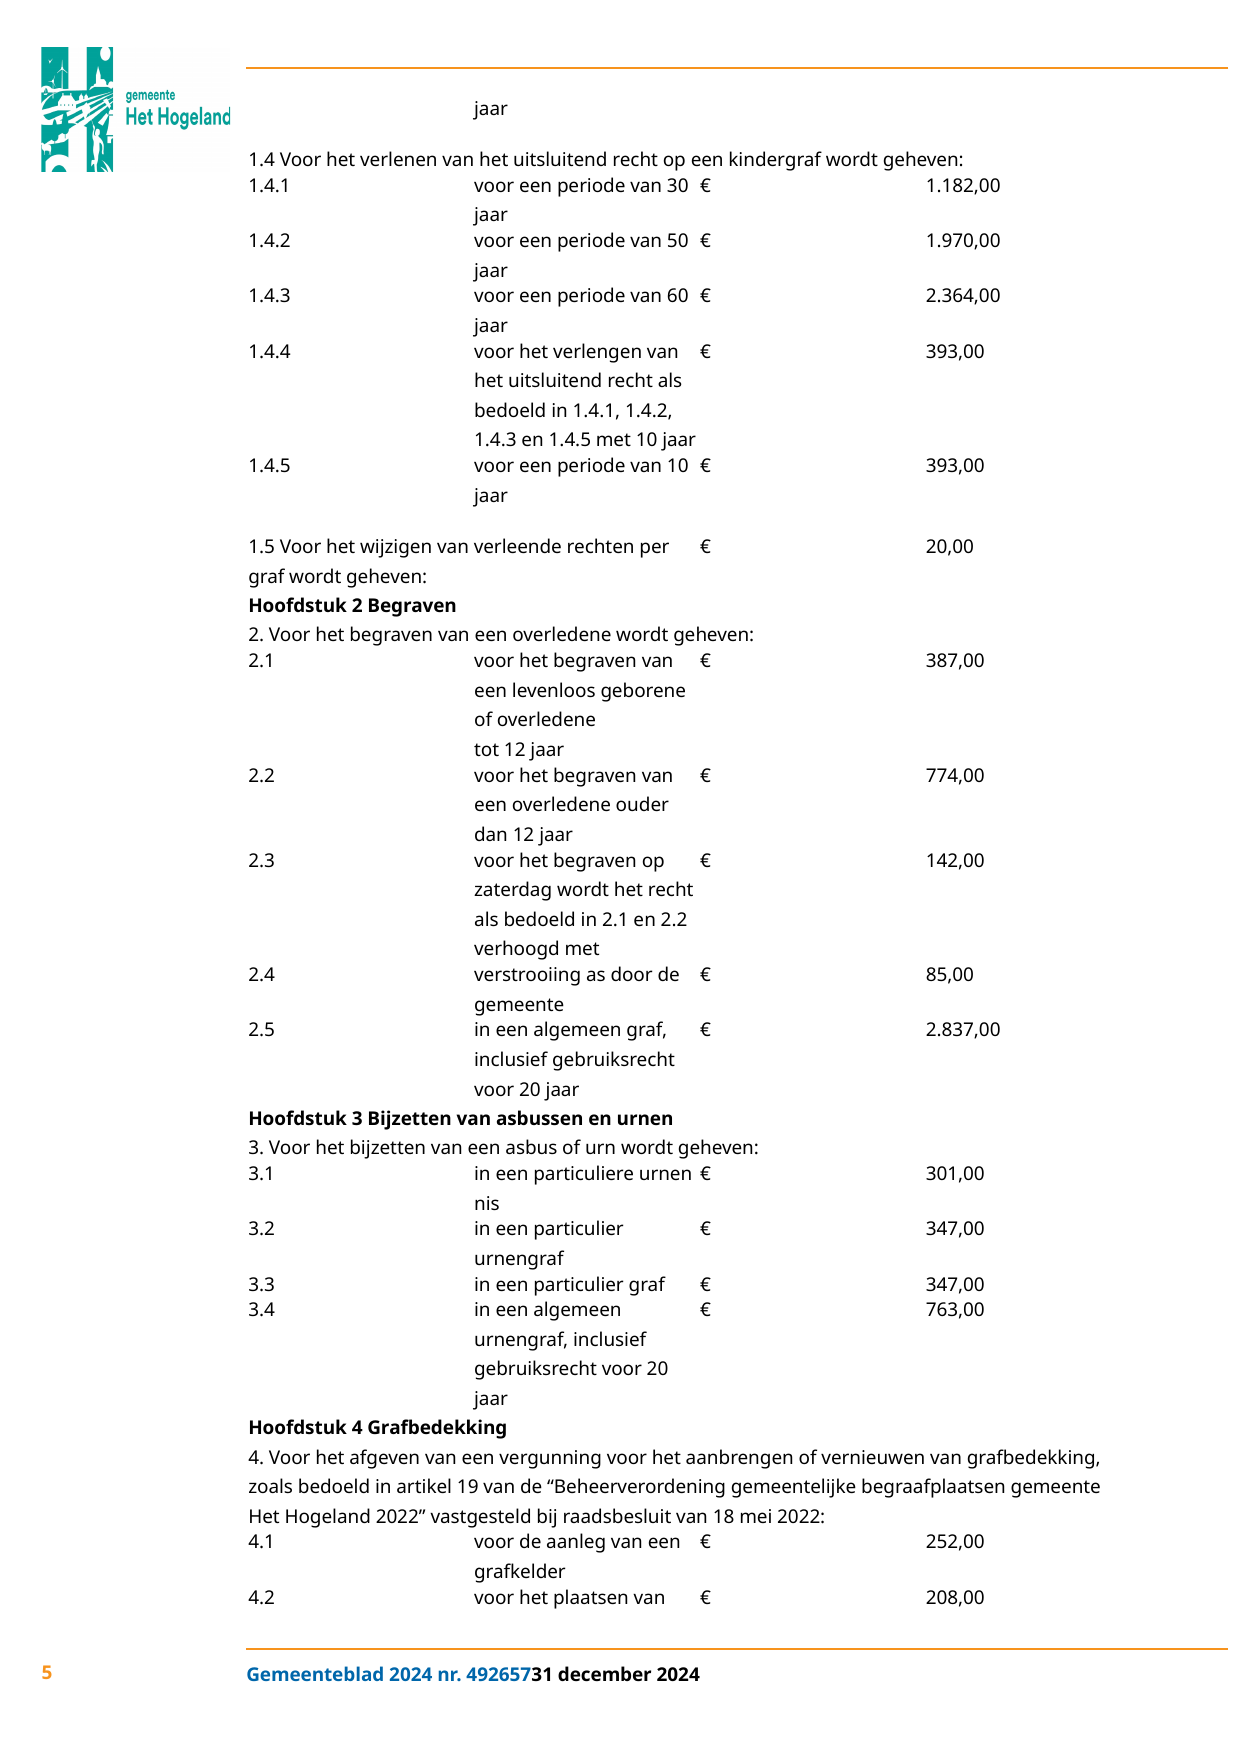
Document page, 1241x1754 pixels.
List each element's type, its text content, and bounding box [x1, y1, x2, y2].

table_cell in een algemeen graf, inclusief gebruiksrecht voor 20 jaar [474, 1017, 700, 1101]
table_cell € [700, 847, 926, 961]
table_cell 20,00 [926, 534, 1152, 589]
table_cell voor het verlengen van het uitsluitend recht als bedoeld in 1.4.1, 1.4.2, 1.4.3 en 1.4.5 met 10 jaar [474, 338, 700, 452]
table_cell 1.4.1 [248, 172, 474, 227]
table_header 3. Voor het bijzetten van een asbus of urn wordt geheven: [248, 1134, 1152, 1160]
table_cell [926, 508, 1152, 533]
table_cell € [700, 227, 926, 283]
table_cell € [700, 172, 926, 227]
table_cell voor het plaatsen van [474, 1584, 700, 1610]
text Hoofdstuk 3 Bijzetten van asbussen en urnen [248, 1105, 1152, 1130]
table_cell 1.5 Voor het wijzigen van verleende rechten per graf wordt geheven: [248, 534, 700, 589]
table_cell € [700, 1584, 926, 1610]
table_cell 2.364,00 [926, 283, 1152, 338]
table_cell 252,00 [926, 1529, 1152, 1584]
table_cell [926, 95, 1152, 121]
table_cell voor de aanleg van een grafkelder [474, 1529, 700, 1584]
table_cell € [700, 1296, 926, 1411]
table_cell [700, 95, 926, 121]
table_cell 301,00 [926, 1160, 1152, 1215]
table_cell 2.4 [248, 961, 474, 1017]
table_cell 2.5 [248, 1017, 474, 1101]
table_cell € [700, 1529, 926, 1584]
table_cell € [700, 762, 926, 847]
table_cell in een algemeen urnengraf, inclusief gebruiksrecht voor 20 jaar [474, 1296, 700, 1411]
table_cell 347,00 [926, 1215, 1152, 1271]
table_cell 347,00 [926, 1271, 1152, 1296]
table_cell € [700, 1017, 926, 1101]
table_cell 1.4.3 [248, 283, 474, 338]
table_cell voor het begraven van een overledene ouder dan 12 jaar [474, 762, 700, 847]
table_cell 85,00 [926, 961, 1152, 1017]
table_cell 1.4 Voor het verlenen van het uitsluitend recht op een kindergraf wordt geheven: [248, 146, 1152, 172]
table_cell 1.4.2 [248, 227, 474, 283]
table_cell jaar [474, 95, 700, 121]
table_cell 2.1 [248, 648, 474, 762]
table_cell 4.2 [248, 1584, 474, 1610]
table_cell voor het begraven op zaterdag wordt het recht als bedoeld in 2.1 en 2.2 verhoogd met [474, 847, 700, 961]
table_cell 763,00 [926, 1296, 1152, 1411]
table_cell 1.182,00 [926, 172, 1152, 227]
table_cell [700, 121, 926, 146]
table_cell 2.837,00 [926, 1017, 1152, 1101]
table_cell 142,00 [926, 847, 1152, 961]
table_cell 1.970,00 [926, 227, 1152, 283]
text Hoofdstuk 4 Grafbedekking [248, 1414, 1152, 1440]
table_cell 1.4.5 [248, 453, 474, 508]
table_cell € [700, 534, 926, 589]
table_cell 393,00 [926, 453, 1152, 508]
table_cell € [700, 648, 926, 762]
table_cell 2.3 [248, 847, 474, 961]
table_cell 3.1 [248, 1160, 474, 1215]
table_cell in een particulier graf [474, 1271, 700, 1296]
table_cell € [700, 1215, 926, 1271]
table_header 2. Voor het begraven van een overledene wordt geheven: [248, 622, 1152, 647]
table_cell 3.2 [248, 1215, 474, 1271]
table_cell [248, 508, 474, 533]
table_cell [248, 95, 474, 121]
table_header 4. Voor het afgeven van een vergunning voor het aanbrengen of vernieuwen van grafbedekking, zoals bedoeld in artikel 19 van de “Beheerverordening gemeentelijke begraafplaatsen gemeente Het Hogeland 2022” vastgesteld bij raadsbesluit van 18 mei 2022: [248, 1444, 1152, 1529]
table_cell 387,00 [926, 648, 1152, 762]
table_cell in een particulier urnengraf [474, 1215, 700, 1271]
table_cell 3.3 [248, 1271, 474, 1296]
table_cell voor een periode van 10 jaar [474, 453, 700, 508]
text Hoofdstuk 2 Begraven [248, 592, 1152, 618]
table_cell 2.2 [248, 762, 474, 847]
picture [41, 47, 231, 172]
table_cell € [700, 453, 926, 508]
table_cell voor een periode van 60 jaar [474, 283, 700, 338]
table_cell [700, 508, 926, 533]
table_cell voor het begraven van een levenloos geborene of overledene tot 12 jaar [474, 648, 700, 762]
table_cell € [700, 283, 926, 338]
table_cell 1.4.4 [248, 338, 474, 452]
table_cell voor een periode van 30 jaar [474, 172, 700, 227]
table_cell [248, 121, 474, 146]
table_cell € [700, 338, 926, 452]
table_cell verstrooiing as door de gemeente [474, 961, 700, 1017]
table_cell [474, 121, 700, 146]
table_cell 774,00 [926, 762, 1152, 847]
table_cell 4.1 [248, 1529, 474, 1584]
table_cell 208,00 [926, 1584, 1152, 1610]
table_cell in een particuliere urnen nis [474, 1160, 700, 1215]
table_cell € [700, 1271, 926, 1296]
table_cell [926, 121, 1152, 146]
table_cell € [700, 961, 926, 1017]
table_cell [474, 508, 700, 533]
table_cell 393,00 [926, 338, 1152, 452]
table_cell 3.4 [248, 1296, 474, 1411]
table_cell voor een periode van 50 jaar [474, 227, 700, 283]
table_cell € [700, 1160, 926, 1215]
